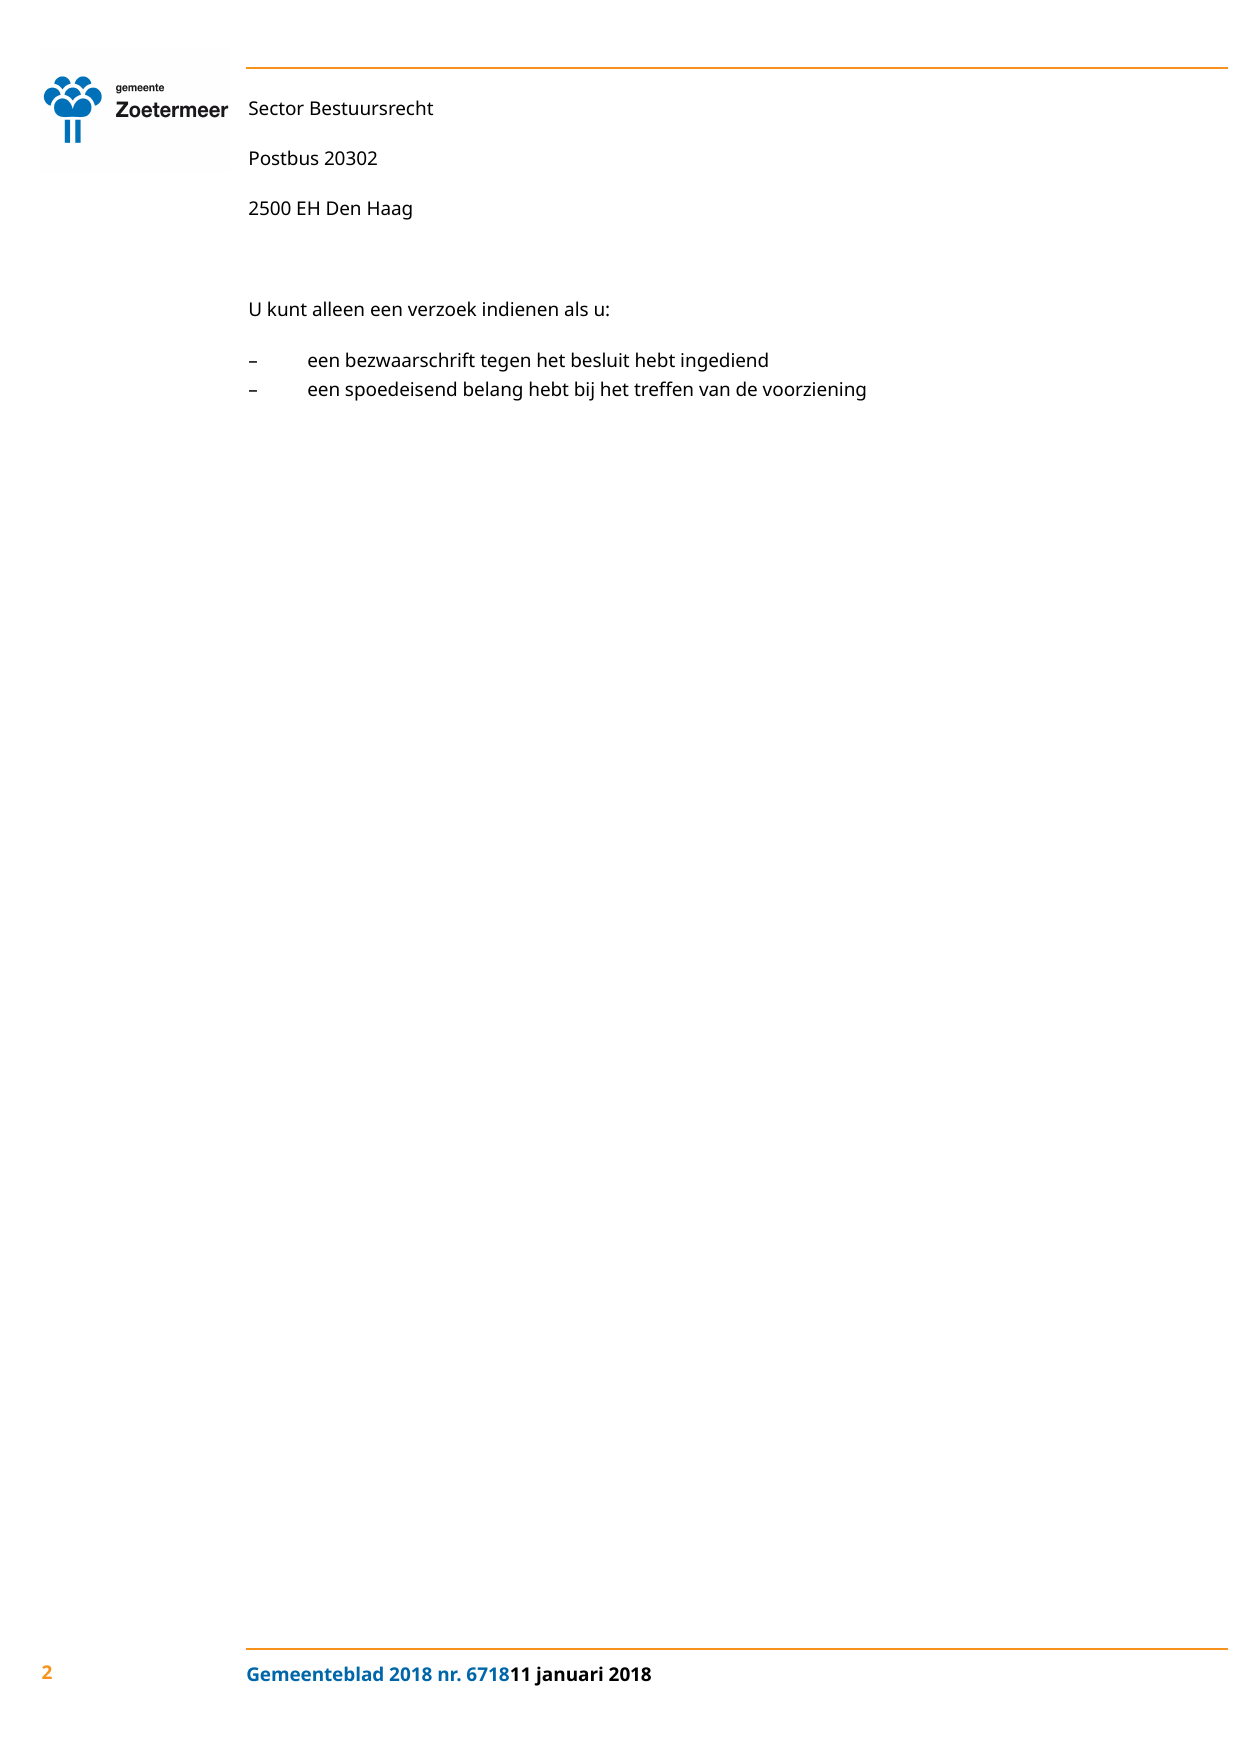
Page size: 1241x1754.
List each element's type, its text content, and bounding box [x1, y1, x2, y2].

picture [41, 47, 231, 172]
list een spoedeisend belang hebt bij het treffen van de voorziening [248, 376, 1152, 402]
text Postbus 20302 [248, 145, 1152, 171]
text 2500 EH Den Haag [248, 196, 1152, 221]
list een bezwaarschrift tegen het besluit hebt ingediend [248, 347, 1152, 373]
text Sector Bestuursrecht [248, 95, 1152, 121]
text U kunt alleen een verzoek indienen als u: [248, 296, 1152, 322]
